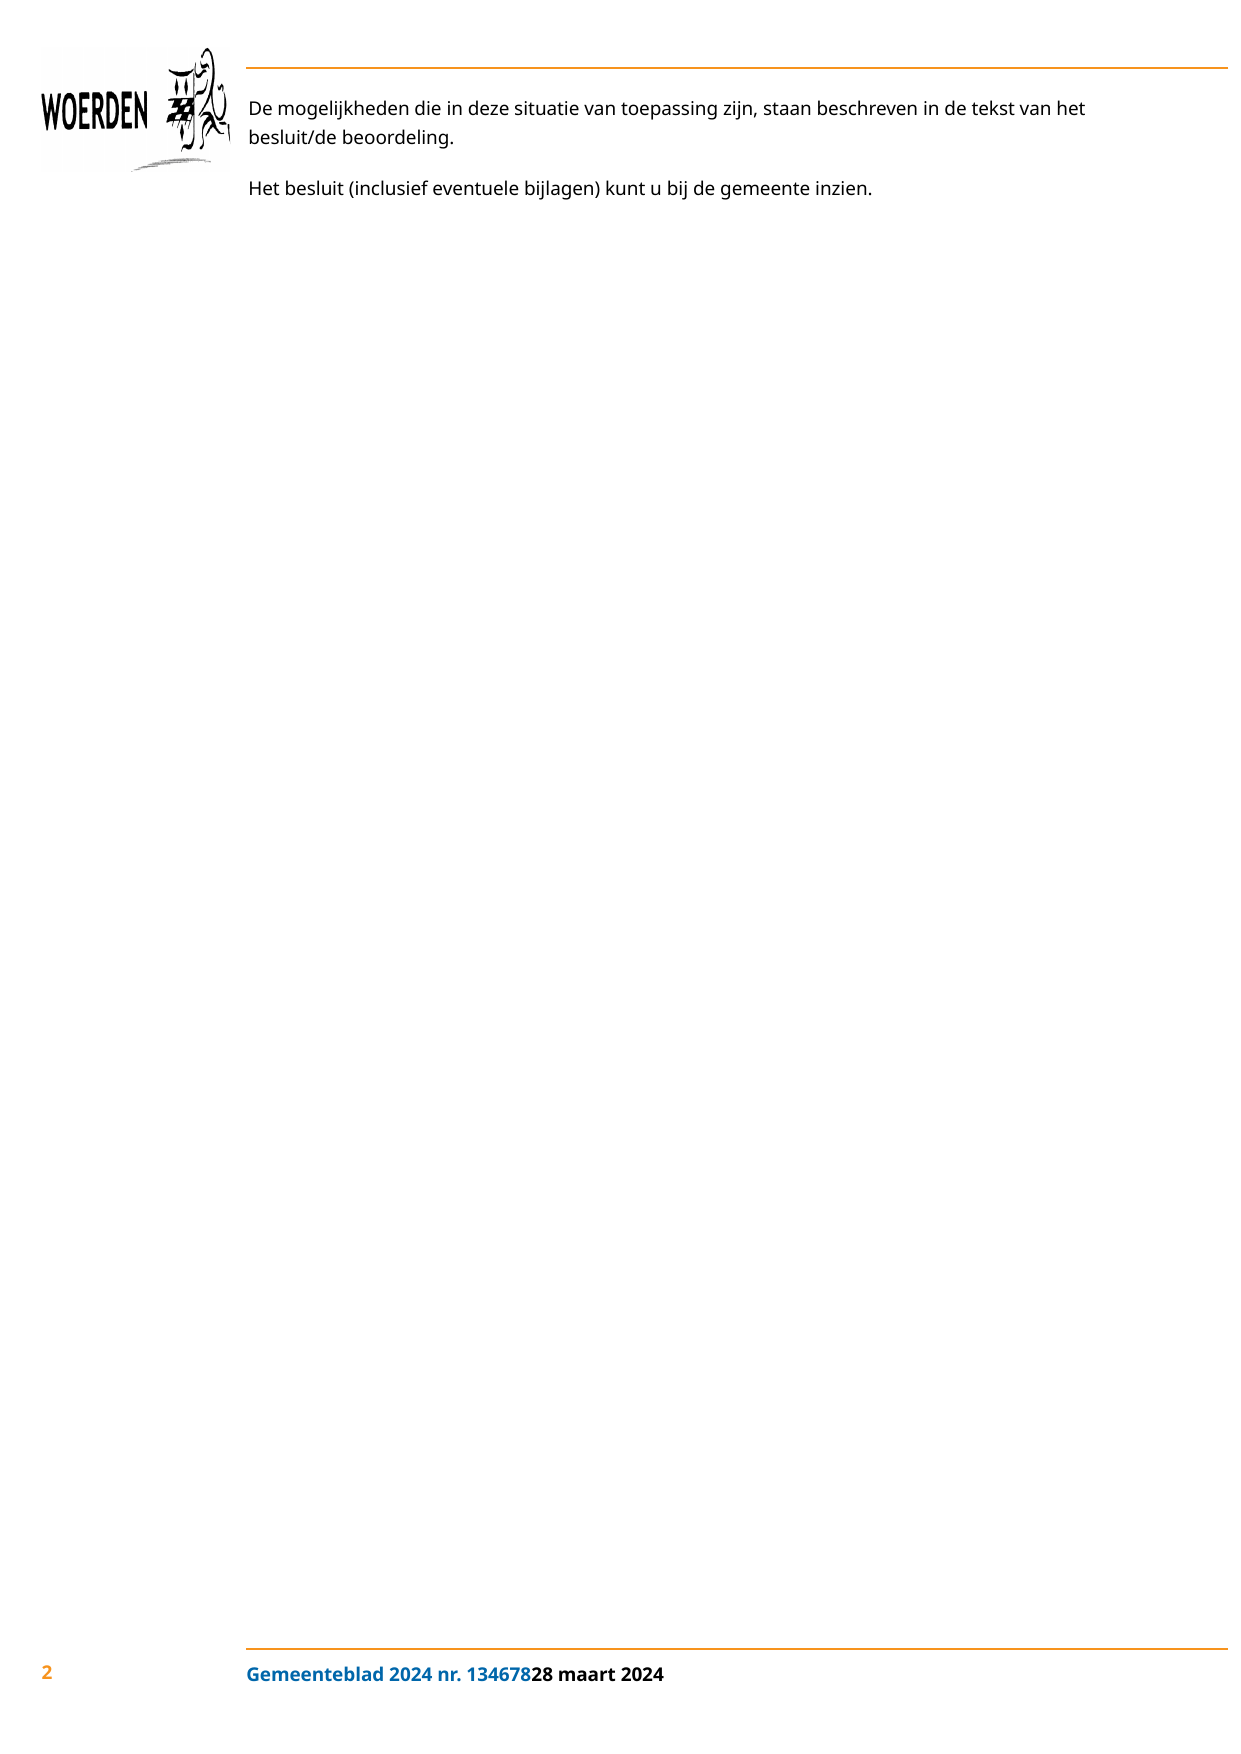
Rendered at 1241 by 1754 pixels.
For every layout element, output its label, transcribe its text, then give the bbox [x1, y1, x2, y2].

text Het besluit (inclusief eventuele bijlagen) kunt u bij de gemeente inzien. [248, 175, 1152, 201]
picture [41, 47, 231, 172]
text De mogelijkheden die in deze situatie van toepassing zijn, staan beschreven in de tekst van het besluit/de beoordeling. [248, 95, 1152, 150]
